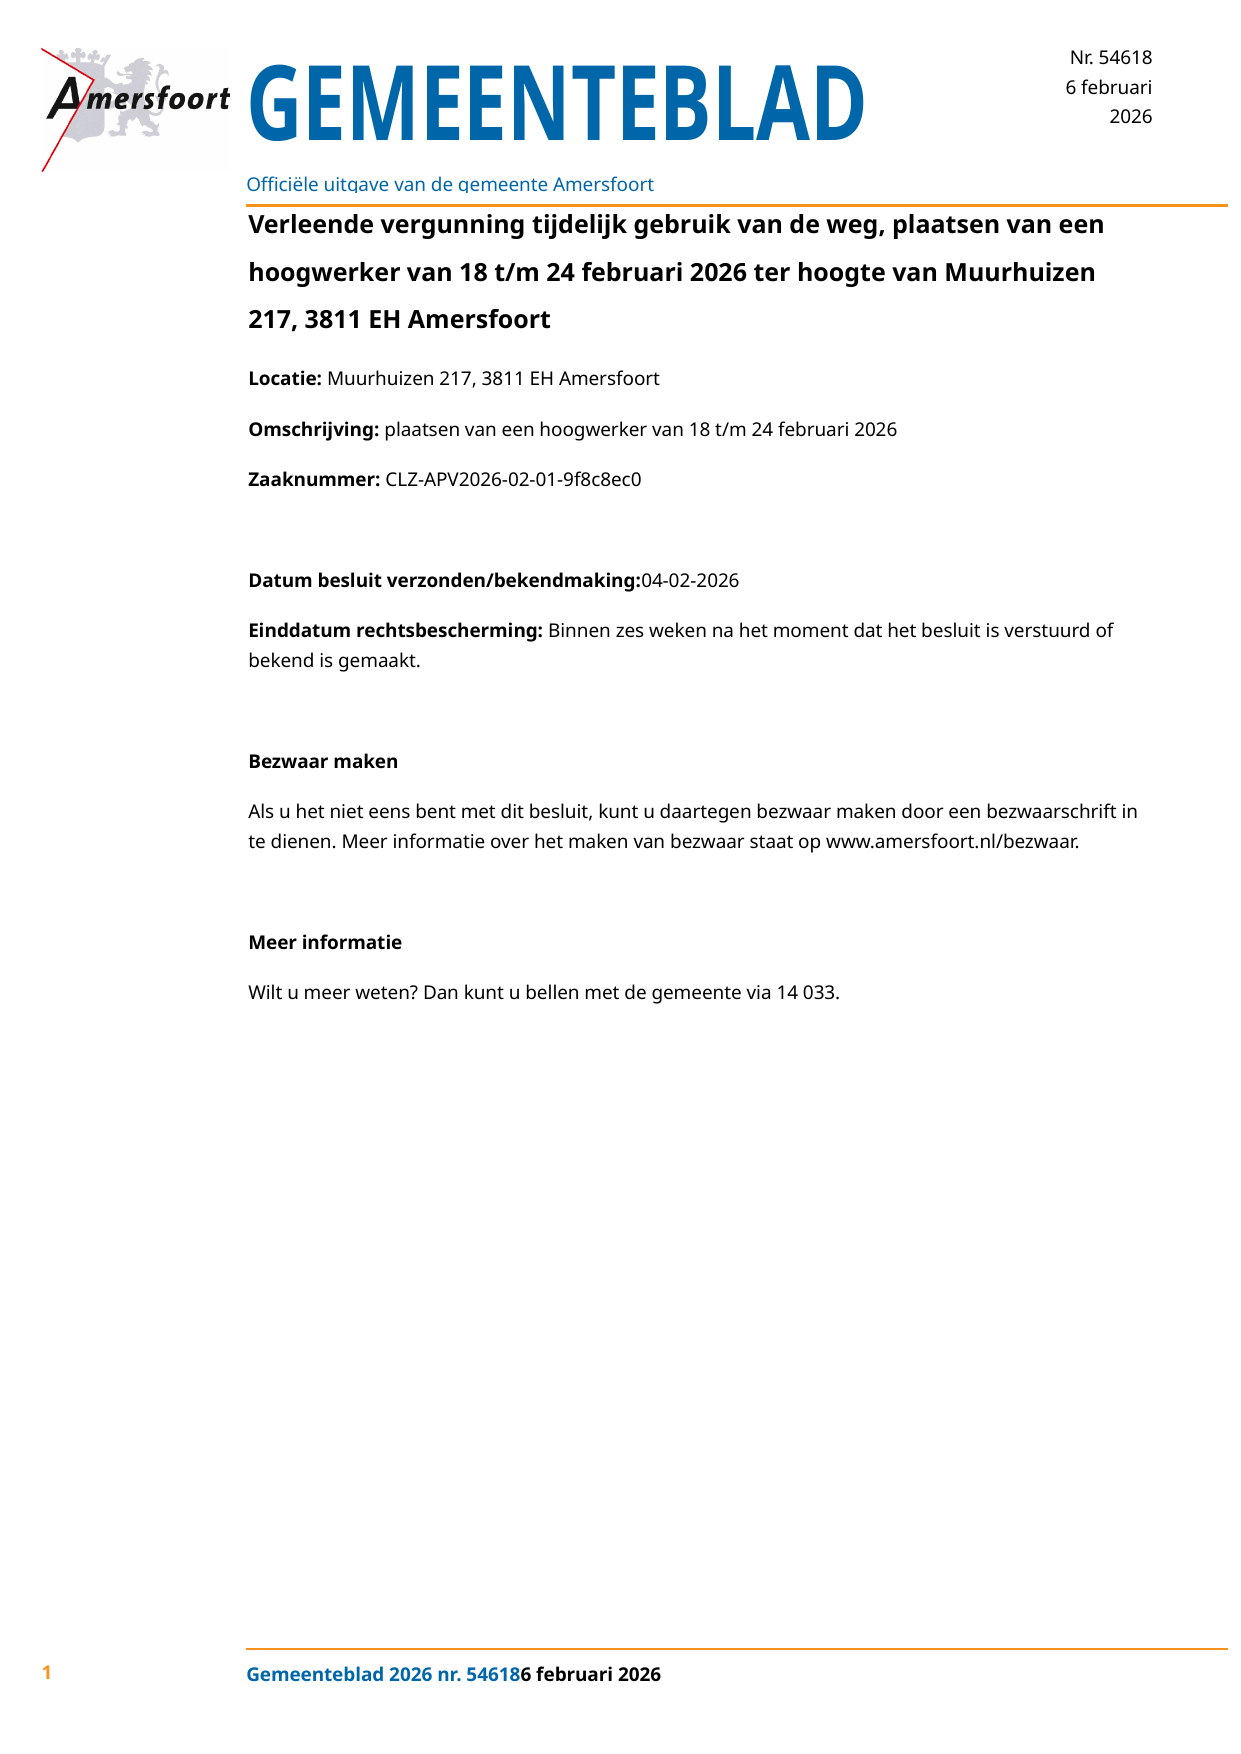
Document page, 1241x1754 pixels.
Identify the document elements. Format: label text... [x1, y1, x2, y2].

text Einddatum rechtsbescherming: Binnen zes weken na het moment dat het besluit is verstuurd of bekend is gemaakt. [248, 618, 1152, 673]
text Omschrijving: plaatsen van een hoogwerker van 18 t/m 24 februari 2026 [248, 416, 1152, 442]
text Locatie: Muurhuizen 217, 3811 EH Amersfoort [248, 366, 1152, 391]
text Verleende vergunning tijdelijk gebruik van de weg, plaatsen van een hoogwerker van 18 t/m 24 februari 2026 ter hoogte van Muurhuizen 217, 3811 EH Amersfoort [248, 207, 1152, 336]
picture [41, 47, 231, 172]
text Zaaknummer: CLZ-APV2026-02-01-9f8c8ec0 [248, 466, 1152, 492]
text Als u het niet eens bent met dit besluit, kunt u daartegen bezwaar maken door een bezwaarschrift in te dienen. Meer informatie over het maken van bezwaar staat op www.amersfoort.nl/bezwaar. [248, 798, 1152, 854]
text Meer informatie [248, 929, 1152, 954]
text Bezwaar maken [248, 748, 1152, 774]
text Wilt u meer weten? Dan kunt u bellen met de gemeente via 14 033. [248, 979, 1152, 1005]
text Datum besluit verzonden/bekendmaking:04-02-2026 [248, 567, 1152, 593]
